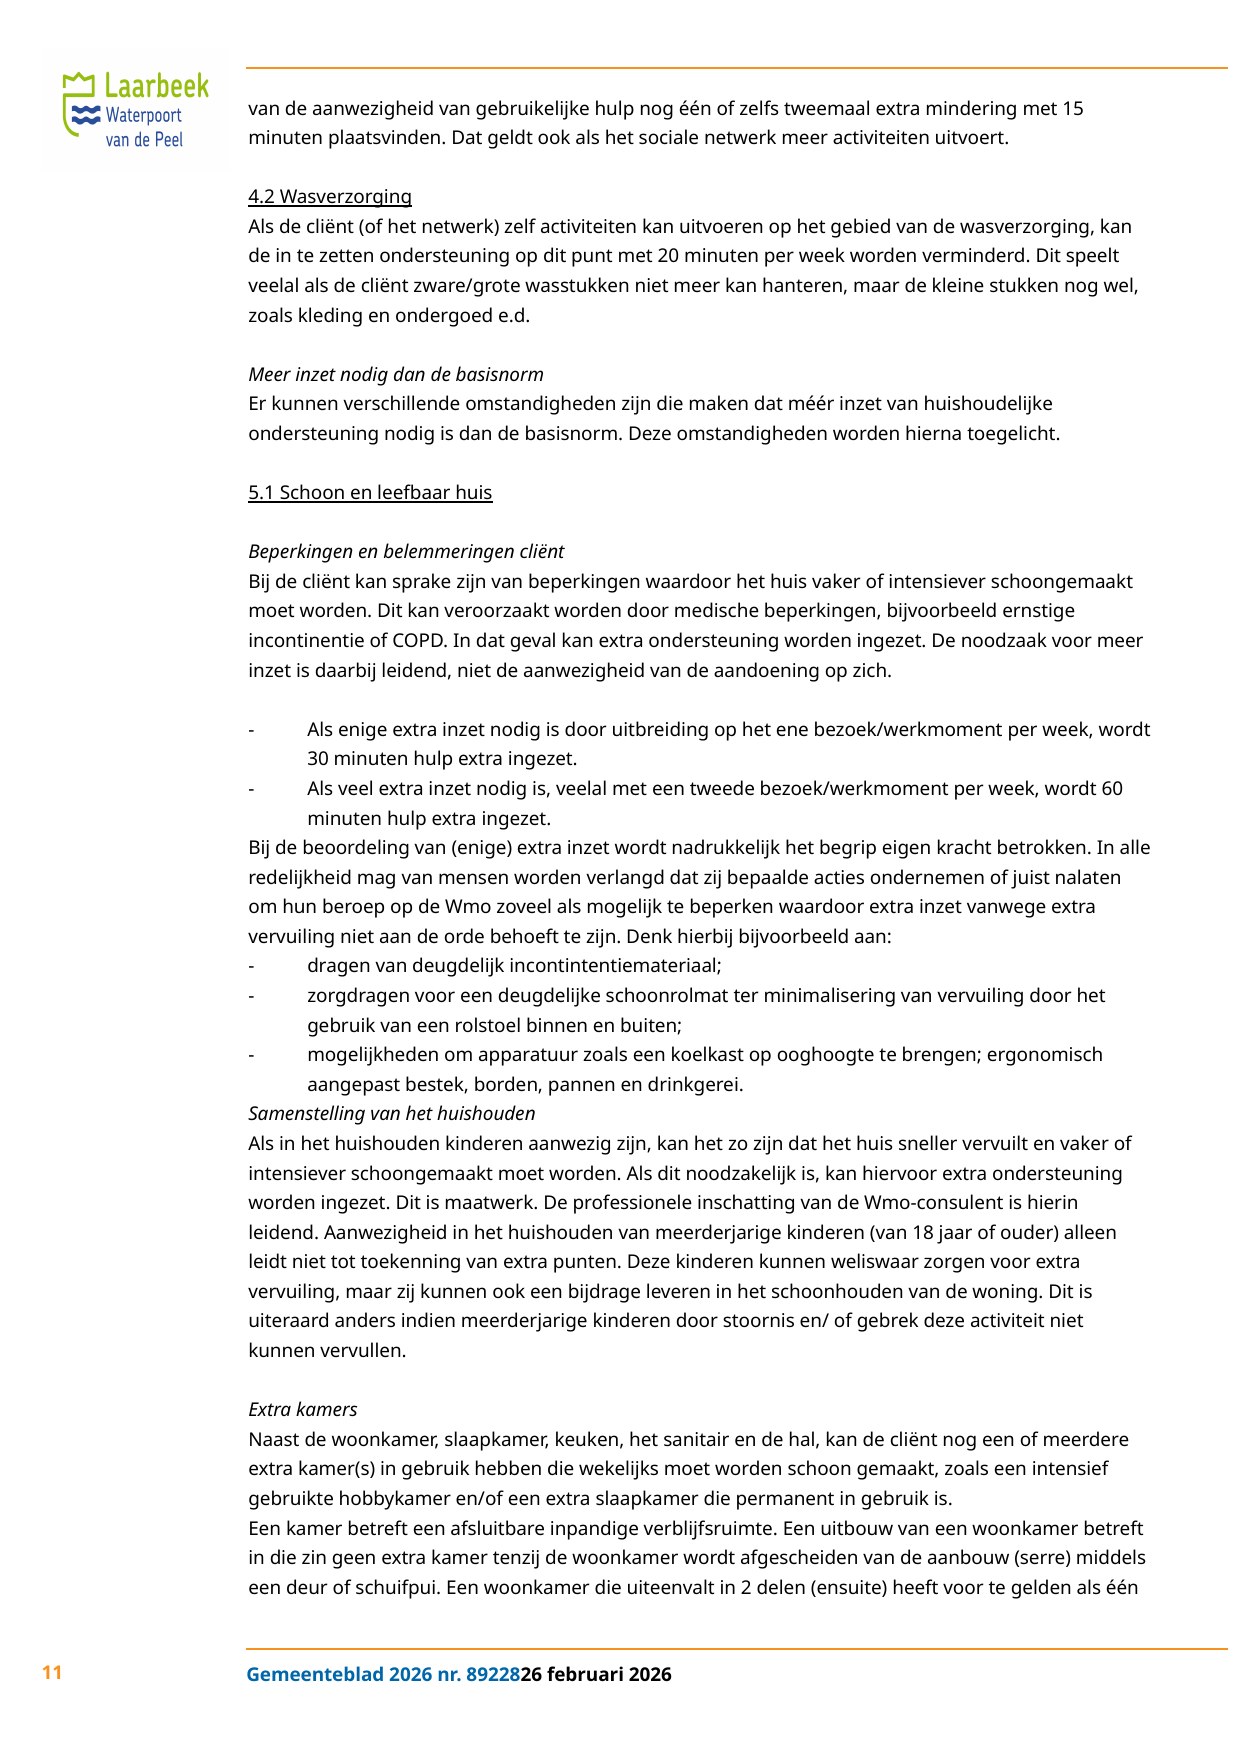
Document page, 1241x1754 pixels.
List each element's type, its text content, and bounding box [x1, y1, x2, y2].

table_header van de aanwezigheid van gebruikelijke hulp nog één of zelfs tweemaal extra mindering met 15 minuten plaatsvinden. Dat geldt ook als het sociale netwerk meer activiteiten uitvoert. 4.2 Wasverzorging Als de cliënt (of het netwerk) zelf activiteiten kan uitvoeren op het gebied van de wasverzorging, kan de in te zetten ondersteuning op dit punt met 20 minuten per week worden verminderd. Dit speelt veelal als de cliënt zware/grote wasstukken niet meer kan hanteren, maar de kleine stukken nog wel, zoals kleding en ondergoed e.d. Meer inzet nodig dan de basisnorm Er kunnen verschillende omstandigheden zijn die maken dat méér inzet van huishoudelijke ondersteuning nodig is dan de basisnorm. Deze omstandigheden worden hierna toegelicht. 5.1 Schoon en leefbaar huis Beperkingen en belemmeringen cliënt Bij de cliënt kan sprake zijn van beperkingen waardoor het huis vaker of intensiever schoongemaakt moet worden. Dit kan veroorzaakt worden door medische beperkingen, bijvoorbeeld ernstige incontinentie of COPD. In dat geval kan extra ondersteuning worden ingezet. De noodzaak voor meer inzet is daarbij leidend, niet de aanwezigheid van de aandoening op zich. Als enige extra inzet nodig is door uitbreiding op het ene bezoek/werkmoment per week, wordt 30 minuten hulp extra ingezet. Als veel extra inzet nodig is, veelal met een tweede bezoek/werkmoment per week, wordt 60 minuten hulp extra ingezet. Bij de beoordeling van (enige) extra inzet wordt nadrukkelijk het begrip eigen kracht betrokken. In alle redelijkheid mag van mensen worden verlangd dat zij bepaalde acties ondernemen of juist nalaten om hun beroep op de Wmo zoveel als mogelijk te beperken waardoor extra inzet vanwege extra vervuiling niet aan de orde behoeft te zijn. Denk hierbij bijvoorbeeld aan: dragen van deugdelijk incontintentiemateriaal; zorgdragen voor een deugdelijke schoonrolmat ter minimalisering van vervuiling door het gebruik van een rolstoel binnen en buiten; mogelijkheden om apparatuur zoals een koelkast op ooghoogte te brengen; ergonomisch aangepast bestek, borden, pannen en drinkgerei. Samenstelling van het huishouden Als in het huishouden kinderen aanwezig zijn, kan het zo zijn dat het huis sneller vervuilt en vaker of intensiever schoongemaakt moet worden. Als dit noodzakelijk is, kan hiervoor extra ondersteuning worden ingezet. Dit is maatwerk. De professionele inschatting van de Wmo-consulent is hierin leidend. Aanwezigheid in het huishouden van meerderjarige kinderen (van 18 jaar of ouder) alleen leidt niet tot toekenning van extra punten. Deze kinderen kunnen weliswaar zorgen voor extra vervuiling, maar zij kunnen ook een bijdrage leveren in het schoonhouden van de woning. Dit is uiteraard anders indien meerderjarige kinderen door stoornis en/ of gebrek deze activiteit niet kunnen vervullen. Extra kamers Naast de woonkamer, slaapkamer, keuken, het sanitair en de hal, kan de cliënt nog een of meerdere extra kamer(s) in gebruik hebben die wekelijks moet worden schoon gemaakt, zoals een intensief gebruikte hobbykamer en/of een extra slaapkamer die permanent in gebruik is. Een kamer betreft een afsluitbare inpandige verblijfsruimte. Een uitbouw van een woonkamer betreft in die zin geen extra kamer tenzij de woonkamer wordt afgescheiden van de aanbouw (serre) middels een deur of schuifpui. Een woonkamer die uiteenvalt in 2 delen (ensuite) heeft voor te gelden als één [248, 95, 1152, 1600]
picture [41, 47, 231, 172]
